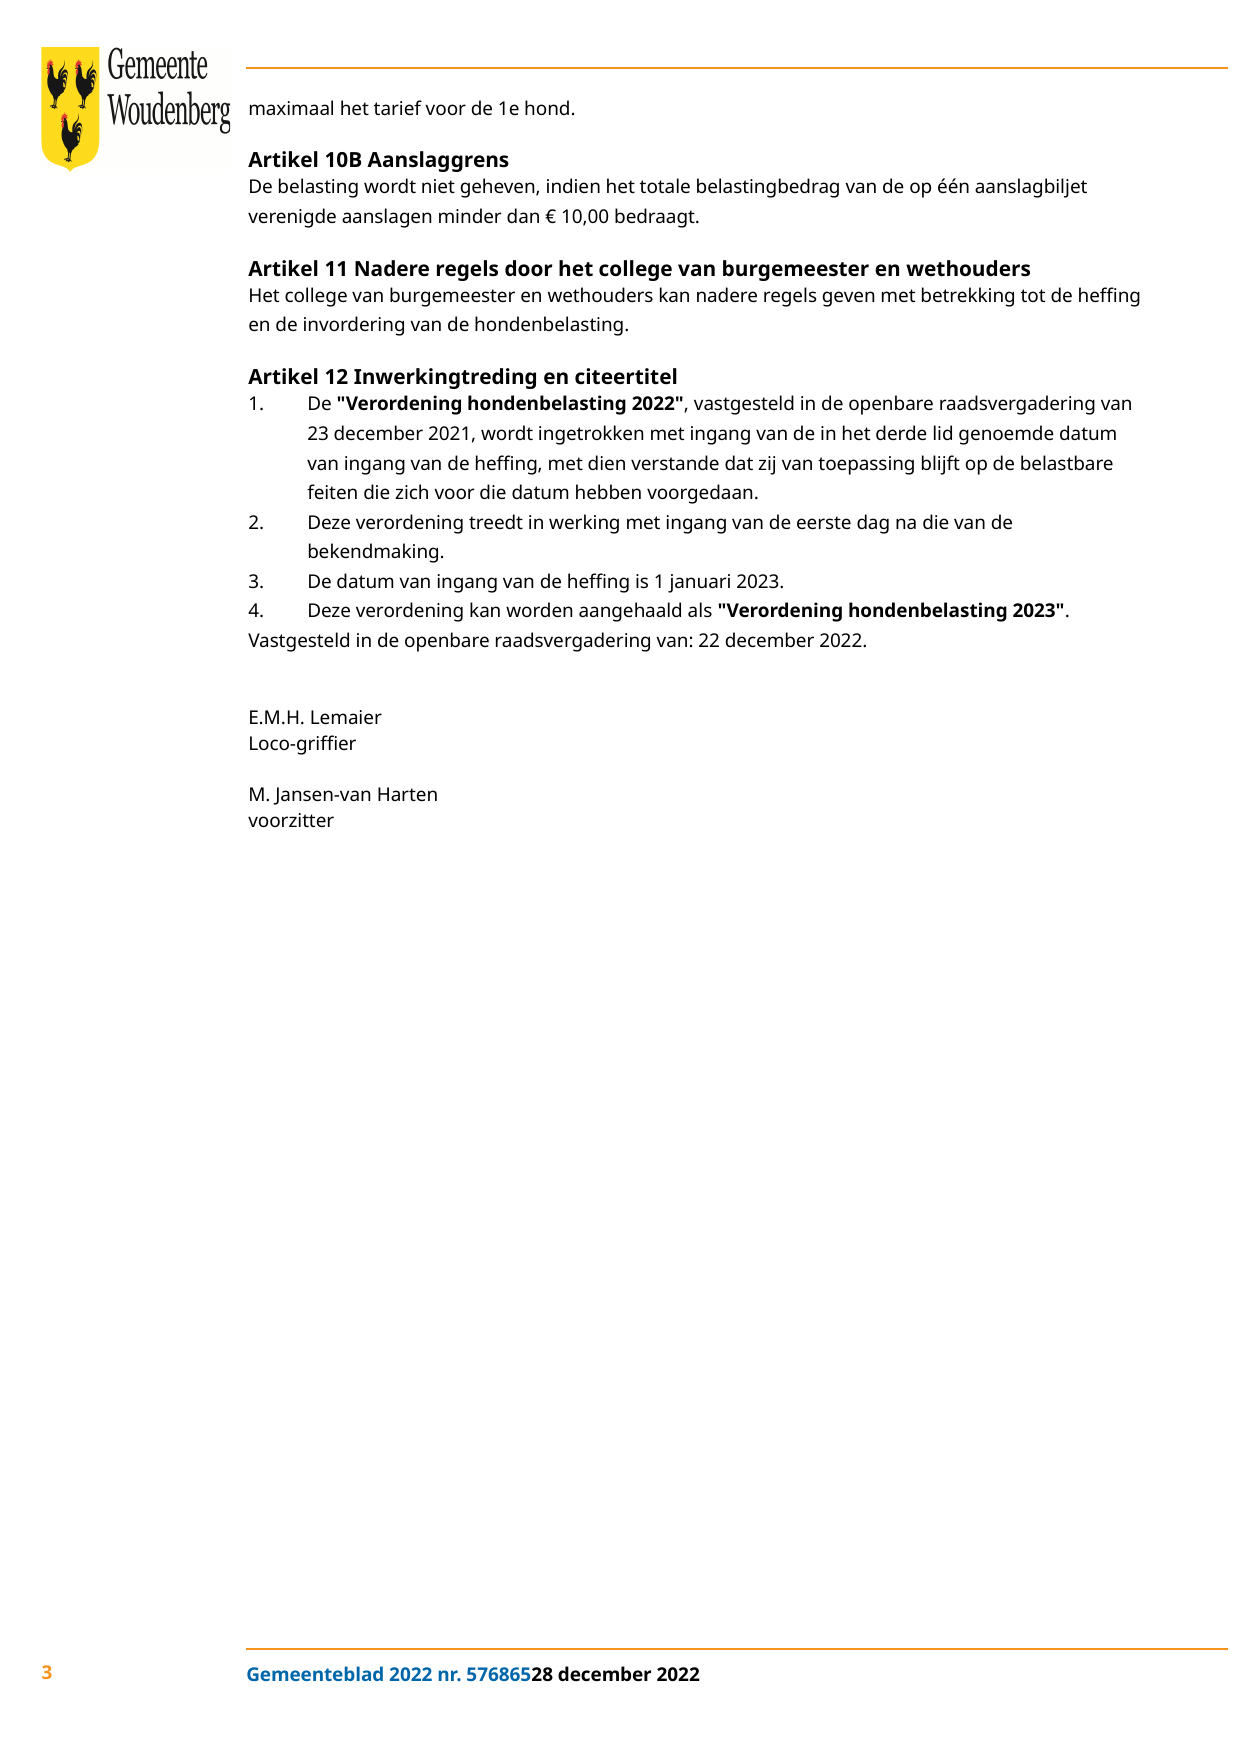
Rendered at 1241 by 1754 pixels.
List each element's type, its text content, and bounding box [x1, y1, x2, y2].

text Vastgesteld in de openbare raadsvergadering van: 22 december 2022. [248, 627, 1152, 653]
text Artikel 11 Nadere regels door het college van burgemeester en wethouders [248, 254, 1152, 282]
text M. Jansen-van Harten [248, 782, 1152, 807]
text maximaal het tarief voor de 1e hond. [248, 95, 1152, 121]
text Artikel 10B Aanslaggrens [248, 145, 1152, 174]
text Artikel 12 Inwerkingtreding en citeertitel [248, 362, 1152, 391]
text De belasting wordt niet geheven, indien het totale belastingbedrag van de op één aanslagbiljet verenigde aanslagen minder dan € 10,00 bedraagt. [248, 174, 1152, 229]
picture [41, 47, 231, 172]
list Deze verordening treedt in werking met ingang van de eerste dag na die van de bekendmaking. [248, 509, 1152, 564]
text Loco-griffier [248, 730, 1152, 756]
text voorzitter [248, 807, 1152, 833]
list Deze verordening kan worden aangehaald als "Verordening hondenbelasting 2023". [248, 598, 1152, 623]
list De "Verordening hondenbelasting 2022", vastgesteld in de openbare raadsvergadering van 23 december 2021, wordt ingetrokken met ingang van de in het derde lid genoemde datum van ingang van de heffing, met dien verstande dat zij van toepassing blijft op de belastbare feiten die zich voor die datum hebben voorgedaan. [248, 391, 1152, 505]
text Het college van burgemeester en wethouders kan nadere regels geven met betrekking tot de heffing en de invordering van de hondenbelasting. [248, 282, 1152, 337]
text E.M.H. Lemaier [248, 704, 1152, 730]
list De datum van ingang van de heffing is 1 januari 2023. [248, 568, 1152, 594]
